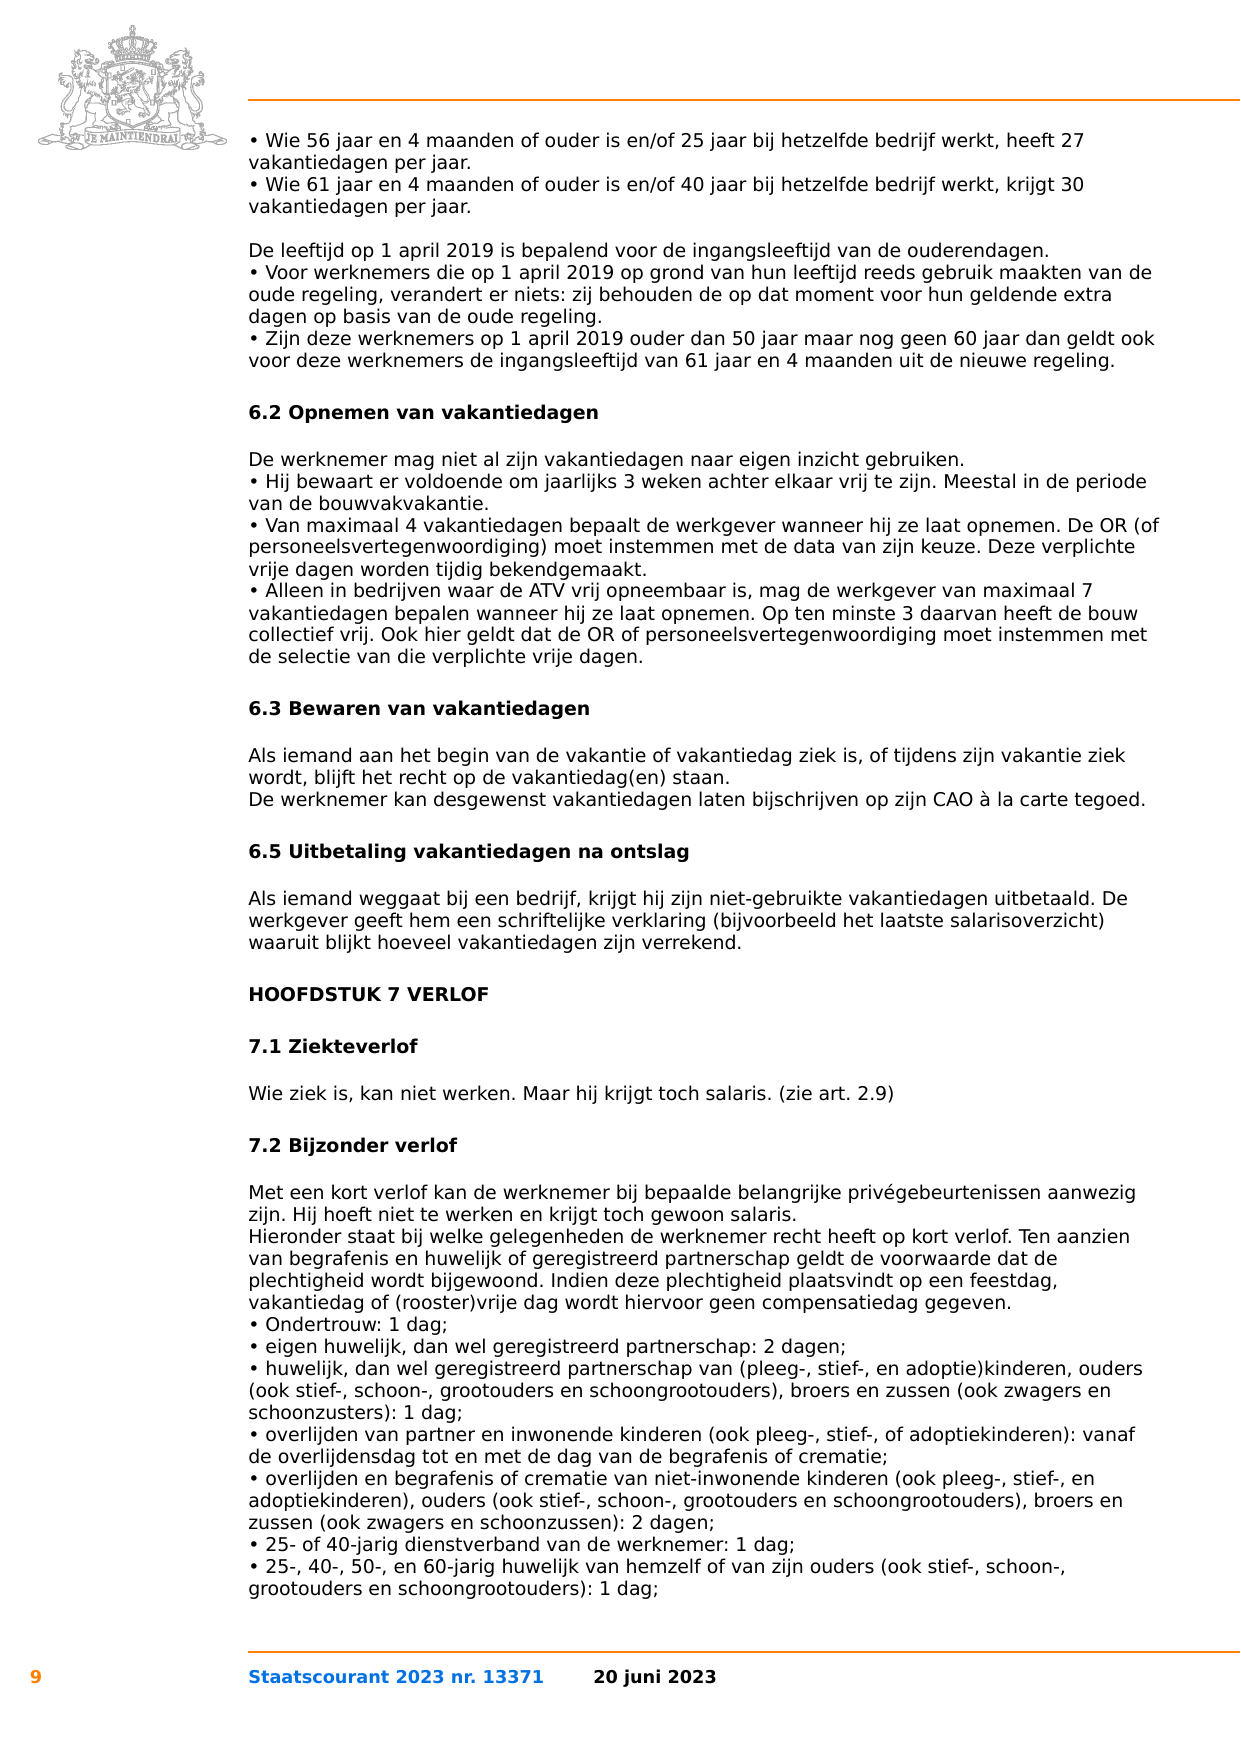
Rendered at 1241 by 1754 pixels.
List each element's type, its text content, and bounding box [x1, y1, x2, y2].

subtitle 7.1 Ziekteverlof [248, 1036, 1163, 1058]
text • Van maximaal 4 vakantiedagen bepaalt de werkgever wanneer hij ze laat opnemen. De OR (of personeelsvertegenwoordiging) moet instemmen met de data van zijn keuze. Deze verplichte vrije dagen worden tijdig bekendgemaakt. [248, 514, 1163, 580]
picture [38, 25, 227, 150]
text • 25-, 40-, 50-, en 60-jarig huwelijk van hemzelf of van zijn ouders (ook stief-, schoon-, grootouders en schoongrootouders): 1 dag; [248, 1556, 1163, 1600]
subtitle 6.5 Uitbetaling vakantiedagen na ontslag [248, 841, 1163, 863]
subtitle 6.3 Bewaren van vakantiedagen [248, 698, 1163, 720]
text • Ondertrouw: 1 dag; [248, 1314, 1163, 1336]
text • Voor werknemers die op 1 april 2019 op grond van hun leeftijd reeds gebruik maakten van de oude regeling, verandert er niets: zij behouden de op dat moment voor hun geldende extra dagen op basis van de oude regeling. [248, 262, 1163, 328]
text Als iemand weggaat bij een bedrijf, krijgt hij zijn niet-gebruikte vakantiedagen uitbetaald. De werkgever geeft hem een schriftelijke verklaring (bijvoorbeeld het laatste salarisoverzicht) waaruit blijkt hoeveel vakantiedagen zijn verrekend. [248, 888, 1163, 954]
text • Zijn deze werknemers op 1 april 2019 ouder dan 50 jaar maar nog geen 60 jaar dan geldt ook voor deze werknemers de ingangsleeftijd van 61 jaar en 4 maanden uit de nieuwe regeling. [248, 328, 1163, 372]
text • 25- of 40-jarig dienstverband van de werknemer: 1 dag; [248, 1534, 1163, 1556]
text De werknemer mag niet al zijn vakantiedagen naar eigen inzicht gebruiken. [248, 448, 1163, 471]
text • Wie 56 jaar en 4 maanden of ouder is en/of 25 jaar bij hetzelfde bedrijf werkt, heeft 27 vakantiedagen per jaar. [248, 130, 1163, 174]
text • huwelijk, dan wel geregistreerd partnerschap van (pleeg-, stief-, en adoptie)kinderen, ouders (ook stief-, schoon-, grootouders en schoongrootouders), broers en zussen (ook zwagers en schoonzusters): 1 dag; [248, 1358, 1163, 1424]
text • overlijden van partner en inwonende kinderen (ook pleeg-, stief-, of adoptiekinderen): vanaf de overlijdensdag tot en met de dag van de begrafenis of crematie; [248, 1424, 1163, 1468]
subtitle HOOFDSTUK 7 VERLOF [248, 984, 1163, 1006]
text Wie ziek is, kan niet werken. Maar hij krijgt toch salaris. (zie art. 2.9) [248, 1083, 1163, 1105]
subtitle 7.2 Bijzonder verlof [248, 1135, 1163, 1157]
text Hieronder staat bij welke gelegenheden de werknemer recht heeft op kort verlof. Ten aanzien van begrafenis en huwelijk of geregistreerd partnerschap geldt de voorwaarde dat de plechtigheid wordt bijgewoond. Indien deze plechtigheid plaatsvindt op een feestdag, vakantiedag of (rooster)vrije dag wordt hiervoor geen compensatiedag gegeven. [248, 1226, 1163, 1314]
text • overlijden en begrafenis of crematie van niet-inwonende kinderen (ook pleeg-, stief-, en adoptiekinderen), ouders (ook stief-, schoon-, grootouders en schoongrootouders), broers en zussen (ook zwagers en schoonzussen): 2 dagen; [248, 1468, 1163, 1534]
text De leeftijd op 1 april 2019 is bepalend voor de ingangsleeftijd van de ouderendagen. [248, 240, 1163, 262]
text Met een kort verlof kan de werknemer bij bepaalde belangrijke privégebeurtenissen aanwezig zijn. Hij hoeft niet te werken en krijgt toch gewoon salaris. [248, 1182, 1163, 1226]
text De werknemer kan desgewenst vakantiedagen laten bijschrijven op zijn CAO à la carte tegoed. [248, 789, 1163, 811]
text • Wie 61 jaar en 4 maanden of ouder is en/of 40 jaar bij hetzelfde bedrijf werkt, krijgt 30 vakantiedagen per jaar. [248, 174, 1163, 218]
text • Alleen in bedrijven waar de ATV vrij opneembaar is, mag de werkgever van maximaal 7 vakantiedagen bepalen wanneer hij ze laat opnemen. Op ten minste 3 daarvan heeft de bouw collectief vrij. Ook hier geldt dat de OR of personeelsvertegenwoordiging moet instemmen met de selectie van die verplichte vrije dagen. [248, 580, 1163, 668]
text Als iemand aan het begin van de vakantie of vakantiedag ziek is, of tijdens zijn vakantie ziek wordt, blijft het recht op de vakantiedag(en) staan. [248, 745, 1163, 789]
text • eigen huwelijk, dan wel geregistreerd partnerschap: 2 dagen; [248, 1336, 1163, 1358]
text • Hij bewaart er voldoende om jaarlijks 3 weken achter elkaar vrij te zijn. Meestal in de periode van de bouwvakvakantie. [248, 471, 1163, 514]
subtitle 6.2 Opnemen van vakantiedagen [248, 402, 1163, 423]
